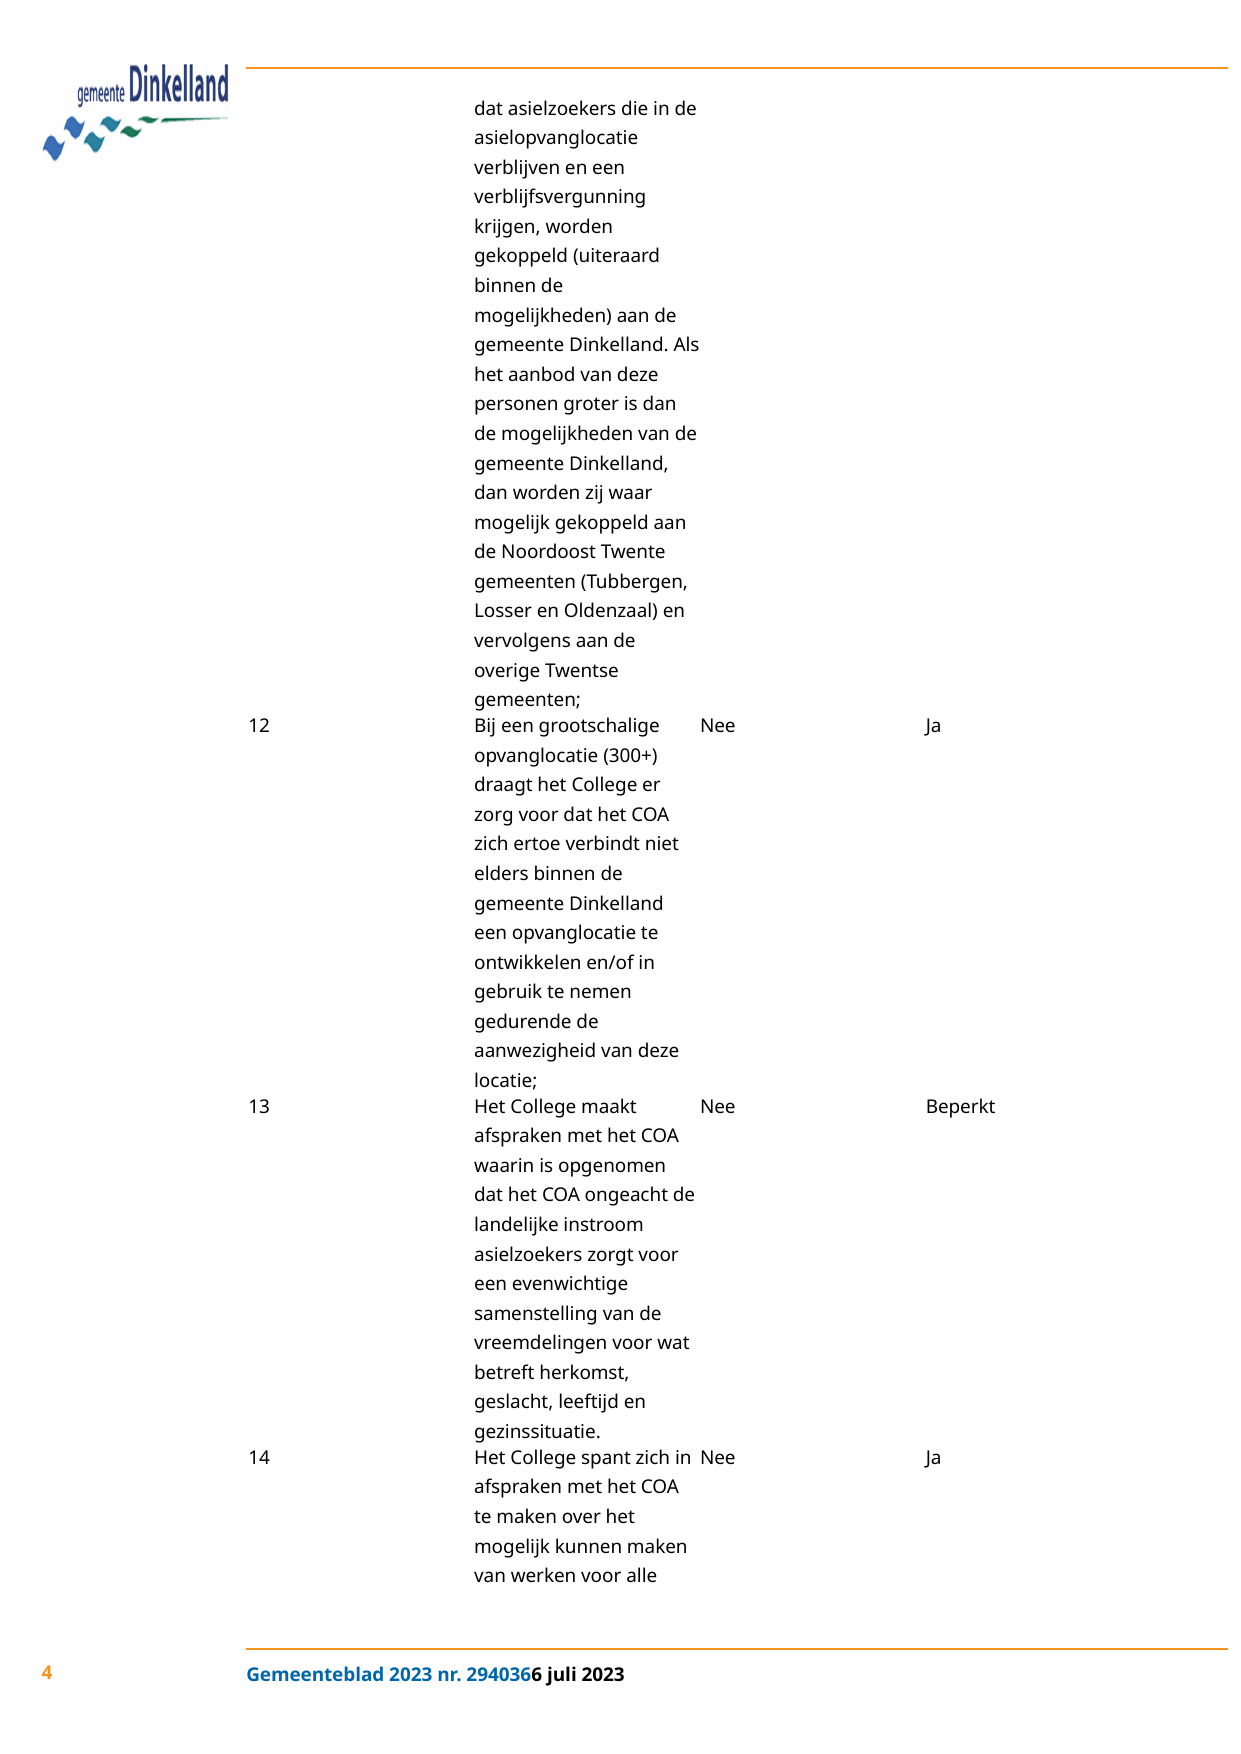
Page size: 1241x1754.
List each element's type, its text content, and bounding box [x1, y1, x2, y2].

table_cell [248, 1093, 474, 1444]
table_cell [700, 95, 926, 712]
table_cell dat asielzoekers die in de asielopvanglocatie verblijven en een verblijfsvergunning krijgen, worden gekoppeld (uiteraard binnen de mogelijkheden) aan de gemeente Dinkelland. Als het aanbod van deze personen groter is dan de mogelijkheden van de gemeente Dinkelland, dan worden zij waar mogelijk gekoppeld aan de Noordoost Twente gemeenten (Tubbergen, Losser en Oldenzaal) en vervolgens aan de overige Twentse gemeenten; [474, 95, 700, 712]
table_cell Nee [700, 1444, 926, 1588]
table_cell Het College maakt afspraken met het COA waarin is opgenomen dat het COA ongeacht de landelijke instroom asielzoekers zorgt voor een evenwichtige samenstelling van de vreemdelingen voor wat betreft herkomst, geslacht, leeftijd en gezinssituatie. [474, 1093, 700, 1444]
table_cell [248, 1444, 474, 1588]
table_cell Ja [926, 712, 1152, 1093]
table_cell Nee [700, 1093, 926, 1444]
table_cell Het College spant zich in afspraken met het COA te maken over het mogelijk kunnen maken van werken voor alle [474, 1444, 700, 1588]
table_cell [926, 95, 1152, 712]
table_cell Beperkt [926, 1093, 1152, 1444]
table_cell Ja [926, 1444, 1152, 1588]
table_cell Bij een grootschalige opvanglocatie (300+) draagt het College er zorg voor dat het COA zich ertoe verbindt niet elders binnen de gemeente Dinkelland een opvanglocatie te ontwikkelen en/of in gebruik te nemen gedurende de aanwezigheid van deze locatie; [474, 712, 700, 1093]
table_cell [248, 712, 474, 1093]
picture [41, 47, 231, 172]
table_cell [248, 95, 474, 712]
table_cell Nee [700, 712, 926, 1093]
